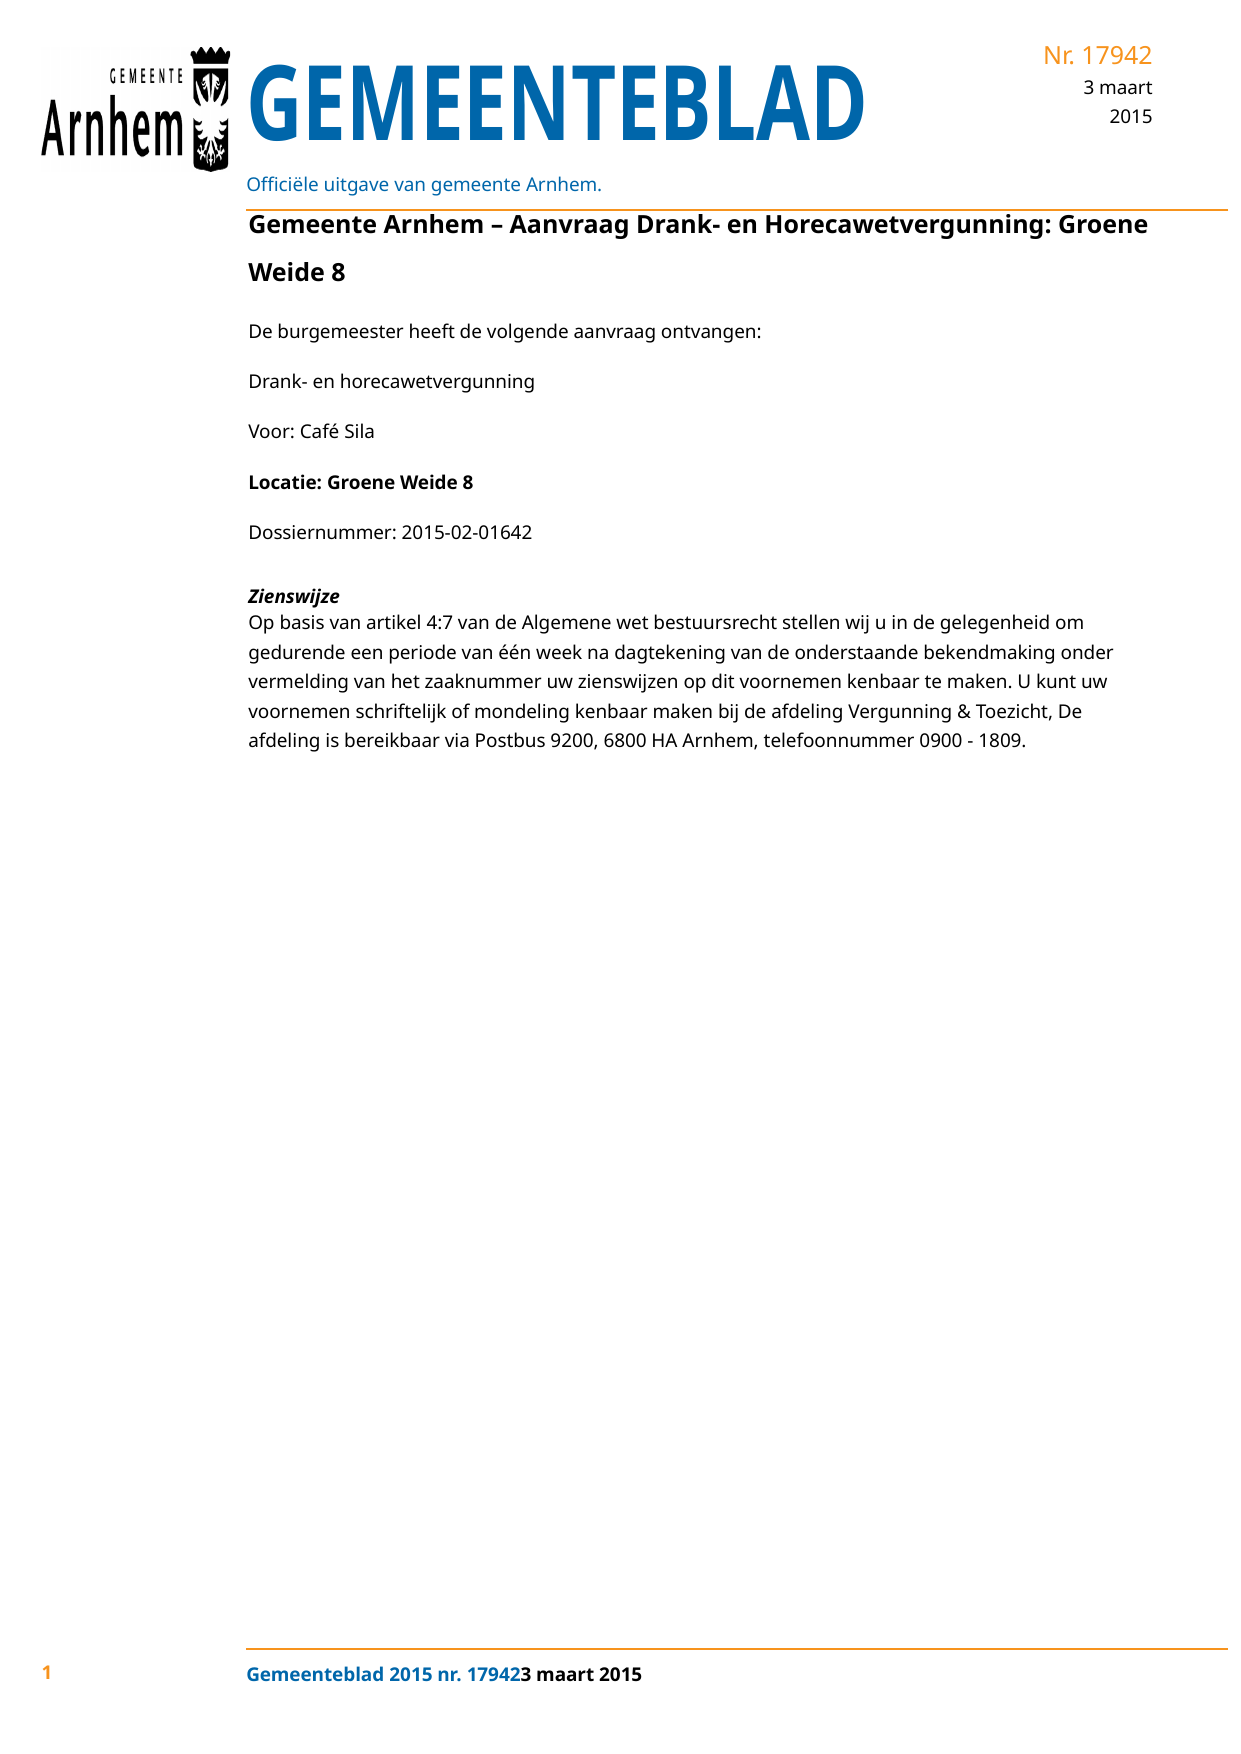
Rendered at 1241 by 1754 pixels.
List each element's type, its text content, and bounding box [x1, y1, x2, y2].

text Drank- en horecawetvergunning [248, 368, 1152, 394]
picture [41, 47, 231, 172]
text Voor: Café Sila [248, 419, 1152, 444]
text Dossiernummer: 2015-02-01642 [248, 519, 1152, 545]
text Gemeente Arnhem – Aanvraag Drank- en Horecawetvergunning: Groene Weide 8 [248, 211, 1152, 288]
text Locatie: Groene Weide 8 [248, 469, 1152, 495]
text De burgemeester heeft de volgende aanvraag ontvangen: [248, 318, 1152, 344]
text Op basis van artikel 4:7 van de Algemene wet bestuursrecht stellen wij u in de gelegenheid om gedurende een periode van één week na dagtekening van de onderstaande bekendmaking onder vermelding van het zaaknummer uw zienswijzen op dit voornemen kenbaar te maken. U kunt uw voornemen schriftelijk of mondeling kenbaar maken bij de afdeling Vergunning & Toezicht, De afdeling is bereikbaar via Postbus 9200, 6800 HA Arnhem, telefoonnummer 0900 - 1809. [248, 609, 1152, 753]
text Zienswijze [248, 583, 1152, 609]
